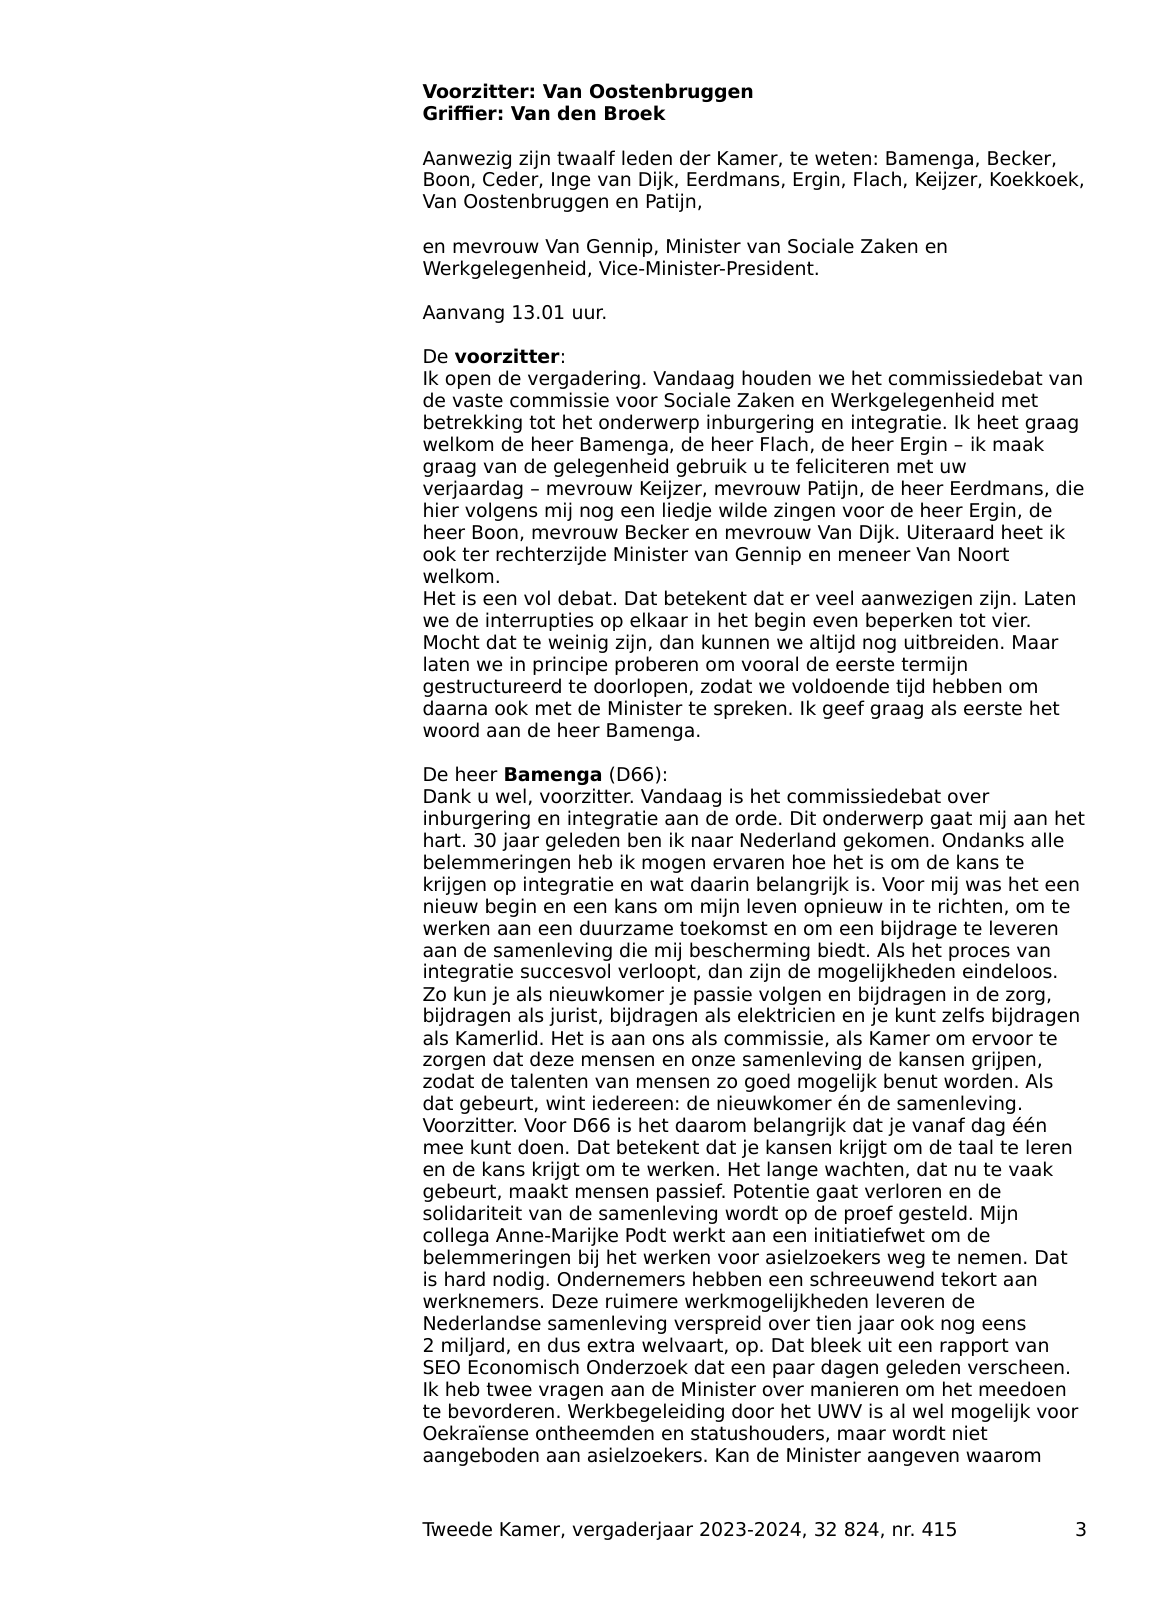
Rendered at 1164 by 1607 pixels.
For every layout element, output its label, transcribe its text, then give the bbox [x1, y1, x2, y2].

text Ik open de vergadering. Vandaag houden we het commissiedebat van de vaste commissie voor Sociale Zaken en Werkgelegenheid met betrekking tot het onderwerp inburgering en integratie. Ik heet graag welkom de heer Bamenga, de heer Flach, de heer Ergin – ik maak graag van de gelegenheid gebruik u te feliciteren met uw verjaardag – mevrouw Keijzer, mevrouw Patijn, de heer Eerdmans, die hier volgens mij nog een liedje wilde zingen voor de heer Ergin, de heer Boon, mevrouw Becker en mevrouw Van Dijk. Uiteraard heet ik ook ter rechterzijde Minister van Gennip en meneer Van Noort welkom. [422, 368, 1087, 588]
text Ik heb twee vragen aan de Minister over manieren om het meedoen te bevorderen. Werkbegeleiding door het UWV is al wel mogelijk voor Oekraïense ontheemden en statushouders, maar wordt niet aangeboden aan asielzoekers. Kan de Minister aangeven waarom [422, 1379, 1087, 1467]
text Aanvang 13.01 uur. [422, 302, 1087, 324]
text De voorzitter: [422, 346, 1087, 368]
text Dank u wel, voorzitter. Vandaag is het commissiedebat over inburgering en integratie aan de orde. Dit onderwerp gaat mij aan het hart. 30 jaar geleden ben ik naar Nederland gekomen. Ondanks alle belemmeringen heb ik mogen ervaren hoe het is om de kans te krijgen op integratie en wat daarin belangrijk is. Voor mij was het een nieuw begin en een kans om mijn leven opnieuw in te richten, om te werken aan een duurzame toekomst en om een bijdrage te leveren aan de samenleving die mij bescherming biedt. Als het proces van integratie succesvol verloopt, dan zijn de mogelijkheden eindeloos. Zo kun je als nieuwkomer je passie volgen en bijdragen in de zorg, bijdragen als jurist, bijdragen als elektricien en je kunt zelfs bijdragen als Kamerlid. Het is aan ons als commissie, als Kamer om ervoor te zorgen dat deze mensen en onze samenleving de kansen grijpen, zodat de talenten van mensen zo goed mogelijk benut worden. Als dat gebeurt, wint iedereen: de nieuwkomer én de samenleving. [422, 786, 1087, 1115]
text Aanwezig zijn twaalf leden der Kamer, te weten: Bamenga, Becker, Boon, Ceder, Inge van Dijk, Eerdmans, Ergin, Flach, Keijzer, Koekkoek, Van Oostenbruggen en Patijn, [422, 147, 1087, 213]
text De heer Bamenga (D66): [422, 764, 1087, 786]
text en mevrouw Van Gennip, Minister van Sociale Zaken en Werkgelegenheid, Vice-Minister-President. [422, 236, 1087, 279]
text Het is een vol debat. Dat betekent dat er veel aanwezigen zijn. Laten we de interrupties op elkaar in het begin even beperken tot vier. Mocht dat te weinig zijn, dan kunnen we altijd nog uitbreiden. Maar laten we in principe proberen om vooral de eerste termijn gestructureerd te doorlopen, zodat we voldoende tijd hebben om daarna ook met de Minister te spreken. Ik geef graag als eerste het woord aan de heer Bamenga. [422, 588, 1087, 741]
text Voorzitter. Voor D66 is het daarom belangrijk dat je vanaf dag één mee kunt doen. Dat betekent dat je kansen krijgt om de taal te leren en de kans krijgt om te werken. Het lange wachten, dat nu te vaak gebeurt, maakt mensen passief. Potentie gaat verloren en de solidariteit van de samenleving wordt op de proef gesteld. Mijn collega Anne-Marijke Podt werkt aan een initiatiefwet om de belemmeringen bij het werken voor asielzoekers weg te nemen. Dat is hard nodig. Ondernemers hebben een schreeuwend tekort aan werknemers. Deze ruimere werkmogelijkheden leveren de Nederlandse samenleving verspreid over tien jaar ook nog eens 2 miljard, en dus extra welvaart, op. Dat bleek uit een rapport van SEO Economisch Onderzoek dat een paar dagen geleden verscheen. [422, 1115, 1087, 1379]
text Voorzitter: Van Oostenbruggen [422, 81, 1087, 103]
text Griffier: Van den Broek [422, 103, 1087, 125]
